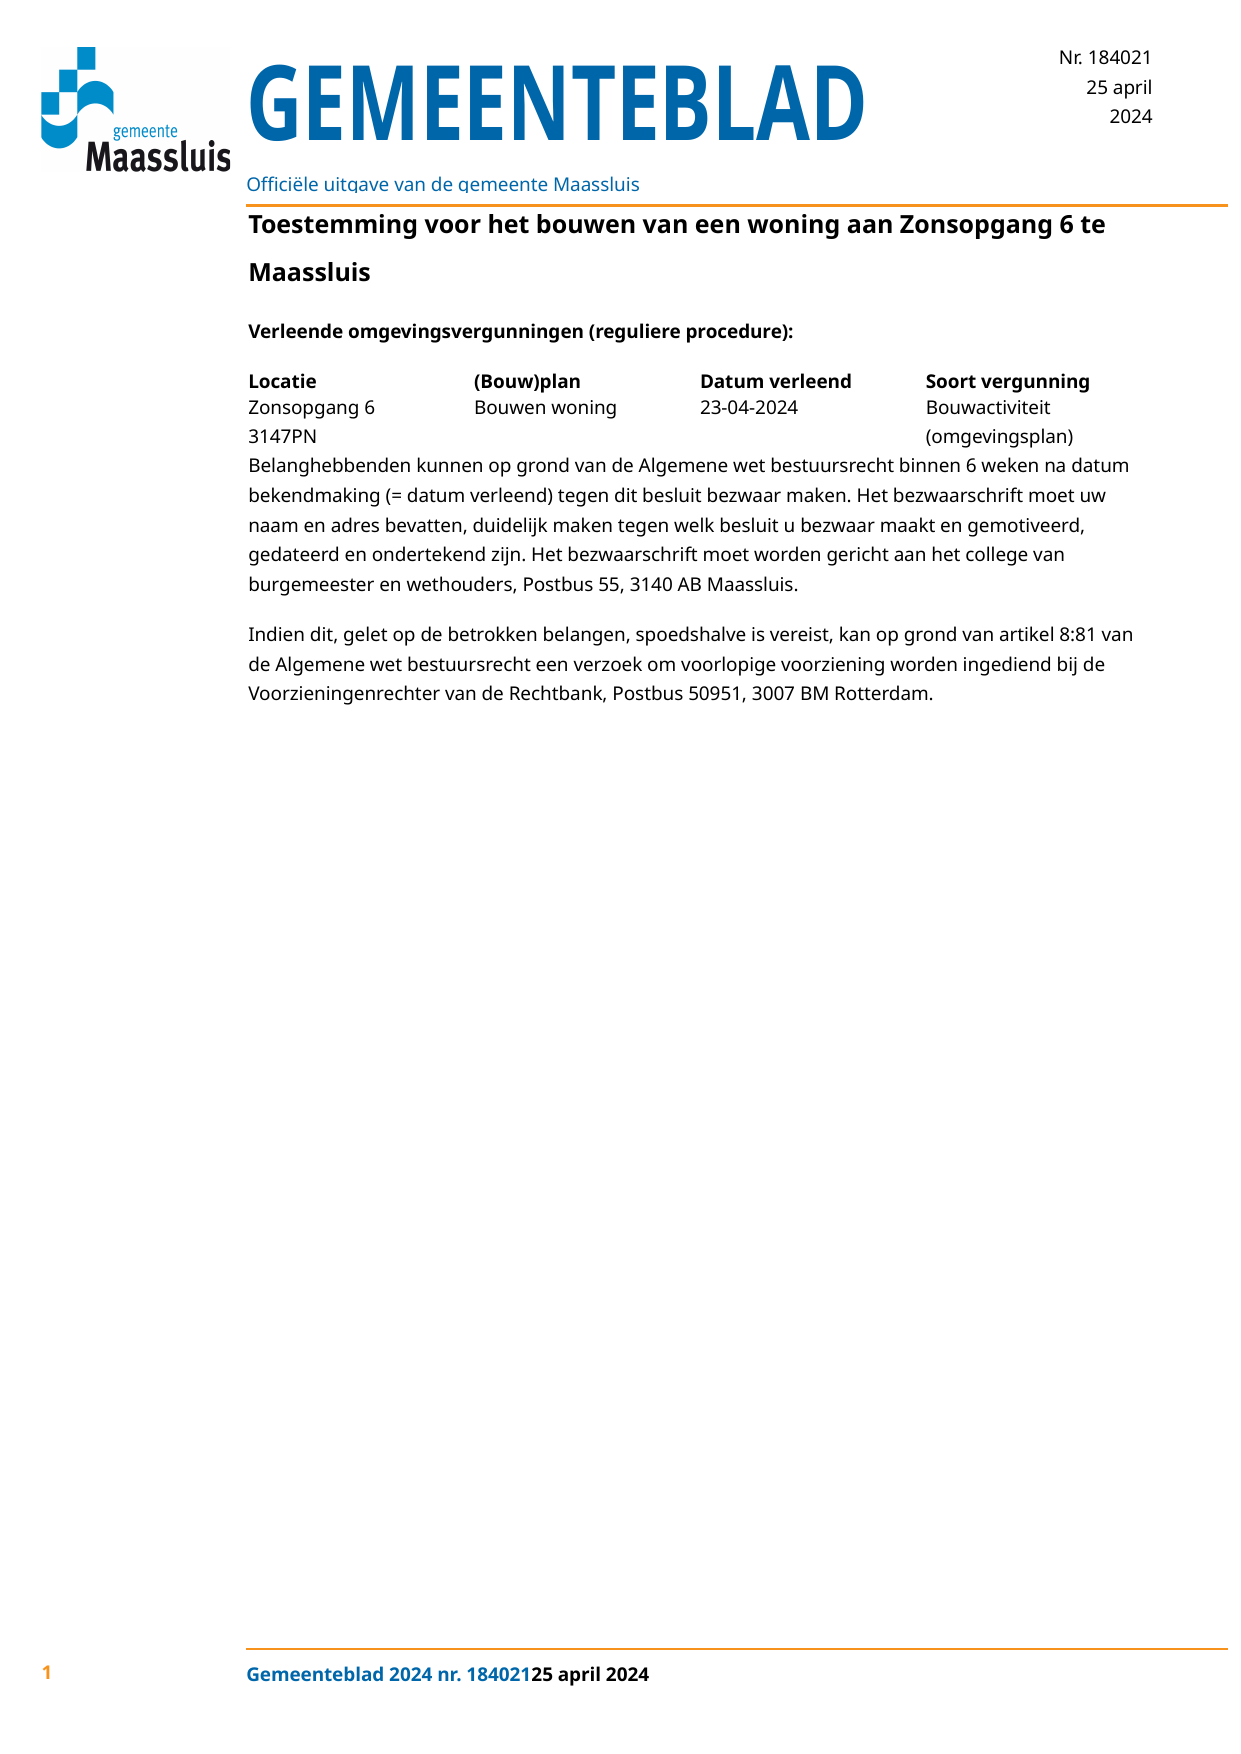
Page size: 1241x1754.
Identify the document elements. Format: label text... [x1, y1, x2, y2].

picture [41, 47, 77, 92]
text Belanghebbenden kunnen op grond van de Algemene wet bestuursrecht binnen 6 weken na datum bekendmaking (= datum verleend) tegen dit besluit bezwaar maken. Het bezwaarschrift moet uw naam en adres bevatten, duidelijk maken tegen welk besluit u bezwaar maakt en gemotiveerd, gedateerd en ondertekend zijn. Het bezwaarschrift moet worden gericht aan het college van burgemeester en wethouders, Postbus 55, 3140 AB Maassluis. [248, 453, 1152, 597]
text Toestemming voor het bouwen van een woning aan Zonsopgang 6 te Maassluis [248, 207, 1152, 288]
text Verleende omgevingsvergunningen (reguliere procedure): [248, 318, 1152, 344]
table_header (Bouw)plan [474, 369, 700, 394]
table_cell Bouwen woning [474, 394, 700, 449]
table_cell Zonsopgang 6 3147PN [248, 394, 474, 449]
table_header Soort vergunning [926, 369, 1152, 394]
table_header Datum verleend [700, 369, 926, 394]
picture [41, 47, 231, 172]
table_header Locatie [248, 369, 474, 394]
text Indien dit, gelet op de betrokken belangen, spoedshalve is vereist, kan op grond van artikel 8:81 van de Algemene wet bestuursrecht een verzoek om voorlopige voorziening worden ingediend bij de Voorzieningenrechter van de Rechtbank, Postbus 50951, 3007 BM Rotterdam. [248, 621, 1152, 706]
table_cell Bouwactiviteit (omgevingsplan) [926, 394, 1152, 449]
table_cell 23-04-2024 [700, 394, 926, 449]
